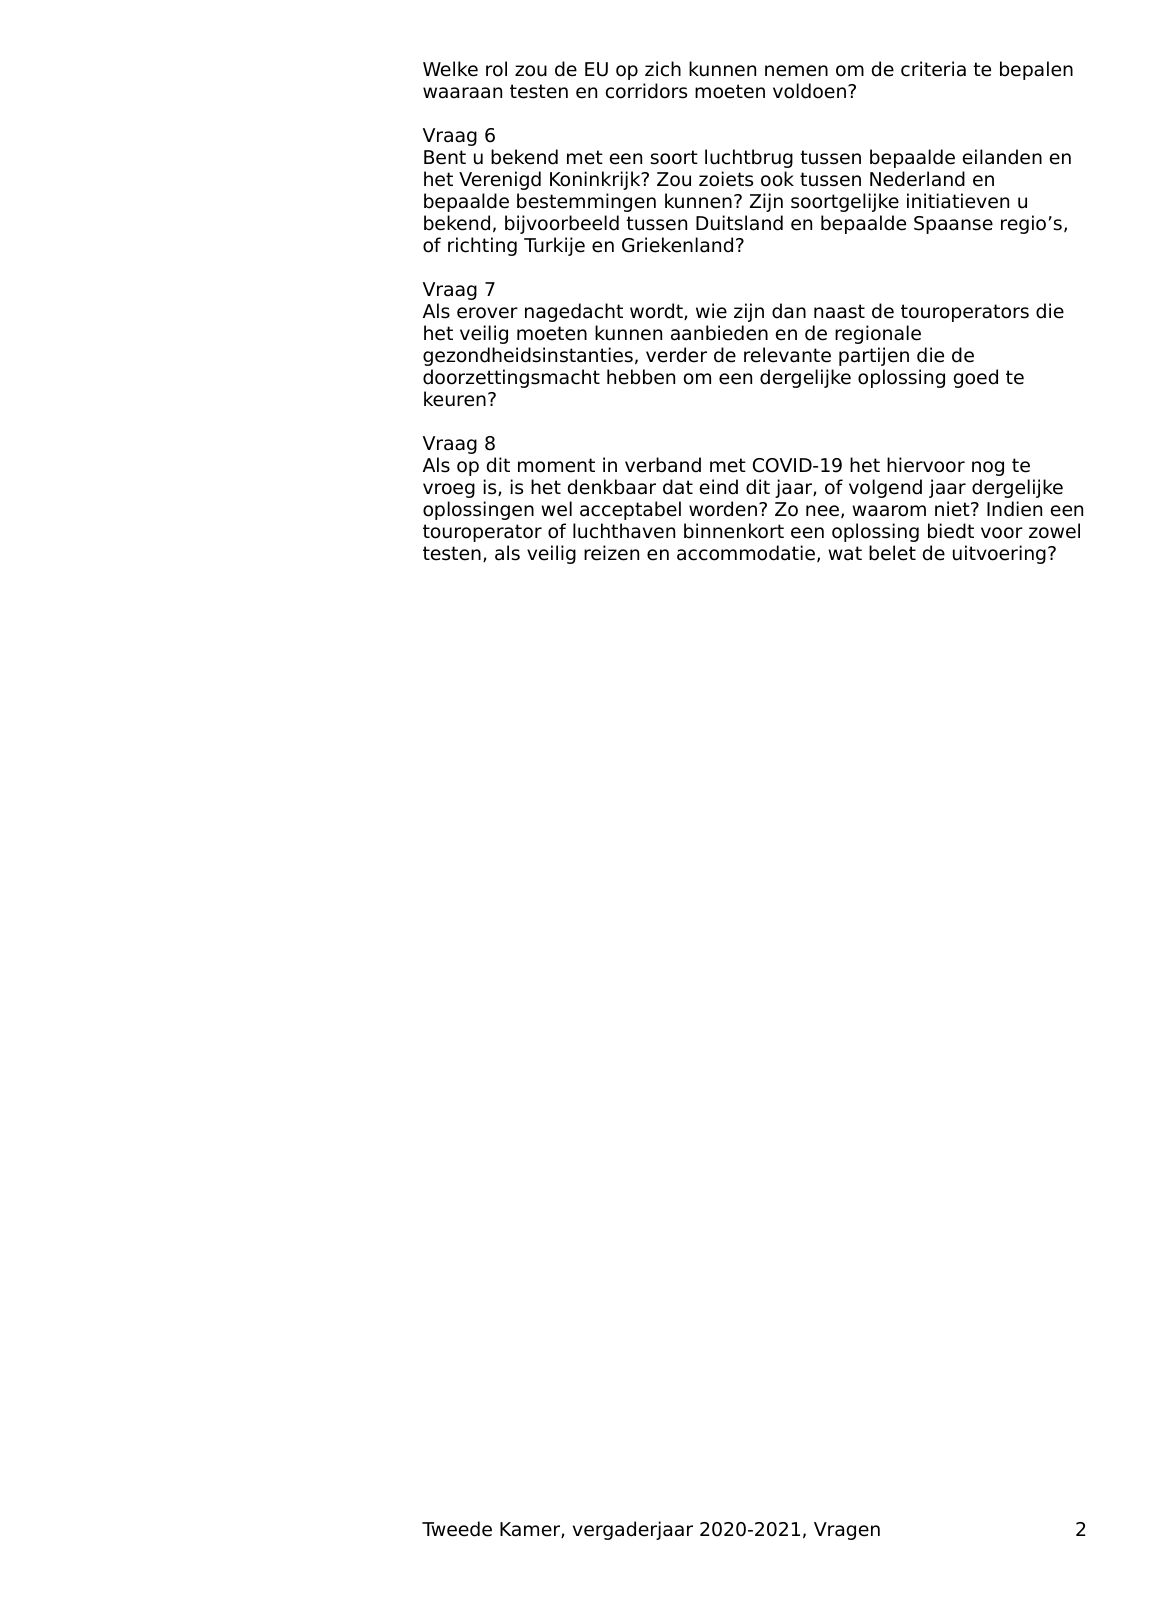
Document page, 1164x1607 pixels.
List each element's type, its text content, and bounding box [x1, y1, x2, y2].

text Vraag 8 [422, 433, 1087, 455]
text Als op dit moment in verband met COVID-19 het hiervoor nog te vroeg is, is het denkbaar dat eind dit jaar, of volgend jaar dergelijke oplossingen wel acceptabel worden? Zo nee, waarom niet? Indien een touroperator of luchthaven binnenkort een oplossing biedt voor zowel testen, als veilig reizen en accommodatie, wat belet de uitvoering? [422, 455, 1087, 565]
text Welke rol zou de EU op zich kunnen nemen om de criteria te bepalen waaraan testen en corridors moeten voldoen? [422, 59, 1087, 103]
text Vraag 7 [422, 279, 1087, 301]
text Vraag 6 [422, 125, 1087, 147]
text Bent u bekend met een soort luchtbrug tussen bepaalde eilanden en het Verenigd Koninkrijk? Zou zoiets ook tussen Nederland en bepaalde bestemmingen kunnen? Zijn soortgelijke initiatieven u bekend, bijvoorbeeld tussen Duitsland en bepaalde Spaanse regio’s, of richting Turkije en Griekenland? [422, 147, 1087, 257]
text Als erover nagedacht wordt, wie zijn dan naast de touroperators die het veilig moeten kunnen aanbieden en de regionale gezondheidsinstanties, verder de relevante partijen die de doorzettingsmacht hebben om een dergelijke oplossing goed te keuren? [422, 301, 1087, 411]
